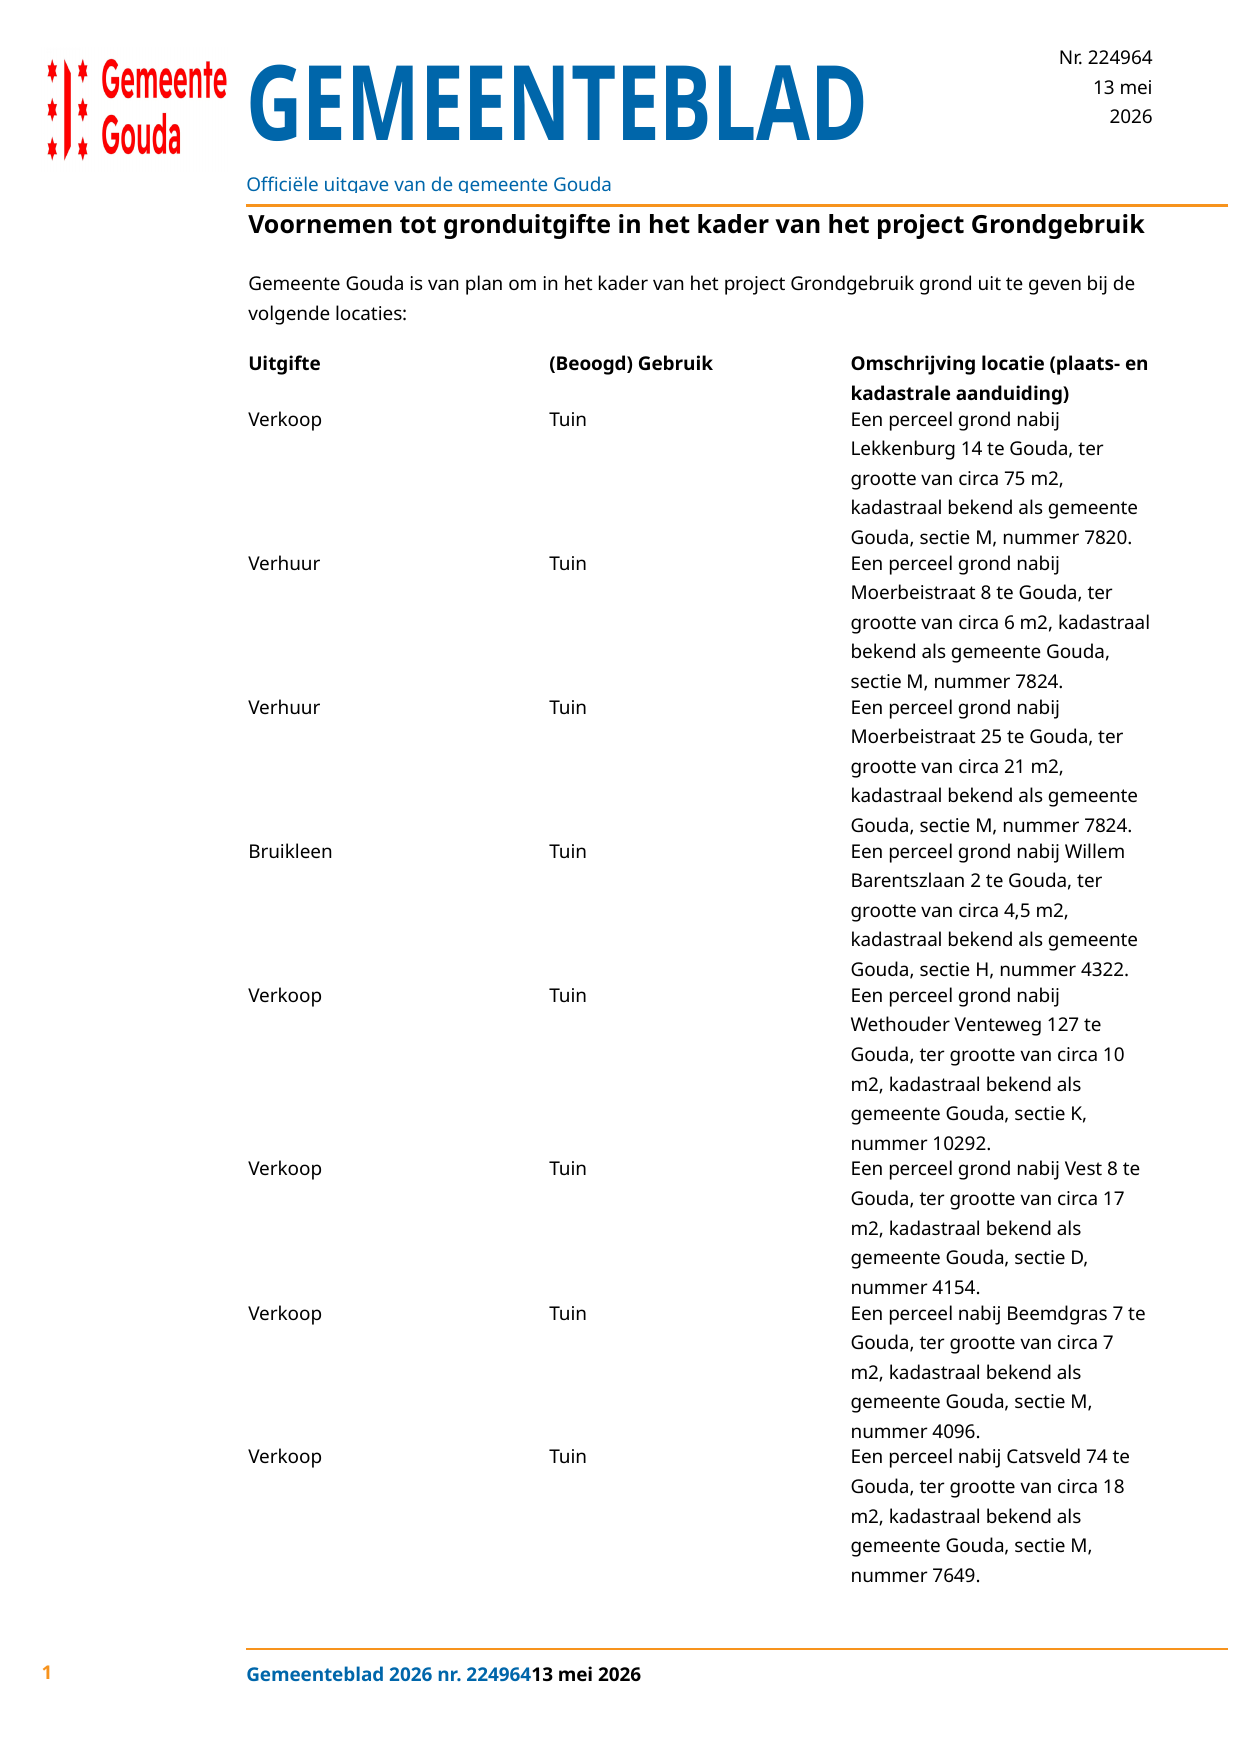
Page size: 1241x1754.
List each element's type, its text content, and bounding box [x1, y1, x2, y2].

table_header Uitgifte [248, 350, 549, 406]
table_cell Verkoop [248, 1300, 549, 1444]
table_cell Tuin [549, 694, 850, 838]
table_cell Bruikleen [248, 838, 549, 982]
table_cell Een perceel grond nabij Moerbeistraat 8 te Gouda, ter grootte van circa 6 m2, kadastraal bekend als gemeente Gouda, sectie M, nummer 7824. [850, 550, 1152, 694]
table_header Omschrijving locatie (plaats- en kadastrale aanduiding) [850, 350, 1152, 406]
table_cell Verkoop [248, 406, 549, 550]
table_cell Tuin [549, 550, 850, 694]
table_cell Een perceel nabij Beemdgras 7 te Gouda, ter grootte van circa 7 m2, kadastraal bekend als gemeente Gouda, sectie M, nummer 4096. [850, 1300, 1152, 1444]
table_cell Een perceel nabij Catsveld 74 te Gouda, ter grootte van circa 18 m2, kadastraal bekend als gemeente Gouda, sectie M, nummer 7649. [850, 1444, 1152, 1588]
table_cell Een perceel grond nabij Willem Barentszlaan 2 te Gouda, ter grootte van circa 4,5 m2, kadastraal bekend als gemeente Gouda, sectie H, nummer 4322. [850, 838, 1152, 982]
table_cell Tuin [549, 1300, 850, 1444]
table_cell Verhuur [248, 550, 549, 694]
table_cell Tuin [549, 838, 850, 982]
text Gemeente Gouda is van plan om in het kader van het project Grondgebruik grond uit te geven bij de volgende locaties: [248, 270, 1152, 326]
table_cell Verkoop [248, 1156, 549, 1300]
table_cell Tuin [549, 1156, 850, 1300]
table_cell Tuin [549, 1444, 850, 1588]
table_cell Verhuur [248, 694, 549, 838]
table_header (Beoogd) Gebruik [549, 350, 850, 406]
table_cell Een perceel grond nabij Wethouder Venteweg 127 te Gouda, ter grootte van circa 10 m2, kadastraal bekend als gemeente Gouda, sectie K, nummer 10292. [850, 982, 1152, 1156]
table_cell Tuin [549, 982, 850, 1156]
table_cell Een perceel grond nabij Vest 8 te Gouda, ter grootte van circa 17 m2, kadastraal bekend als gemeente Gouda, sectie D, nummer 4154. [850, 1156, 1152, 1300]
table_cell Een perceel grond nabij Lekkenburg 14 te Gouda, ter grootte van circa 75 m2, kadastraal bekend als gemeente Gouda, sectie M, nummer 7820. [850, 406, 1152, 550]
table_cell Verkoop [248, 982, 549, 1156]
table_cell Een perceel grond nabij Moerbeistraat 25 te Gouda, ter grootte van circa 21 m2, kadastraal bekend als gemeente Gouda, sectie M, nummer 7824. [850, 694, 1152, 838]
text Voornemen tot gronduitgifte in het kader van het project Grondgebruik [248, 207, 1152, 241]
picture [41, 47, 231, 172]
table_cell Tuin [549, 406, 850, 550]
table_cell Verkoop [248, 1444, 549, 1588]
